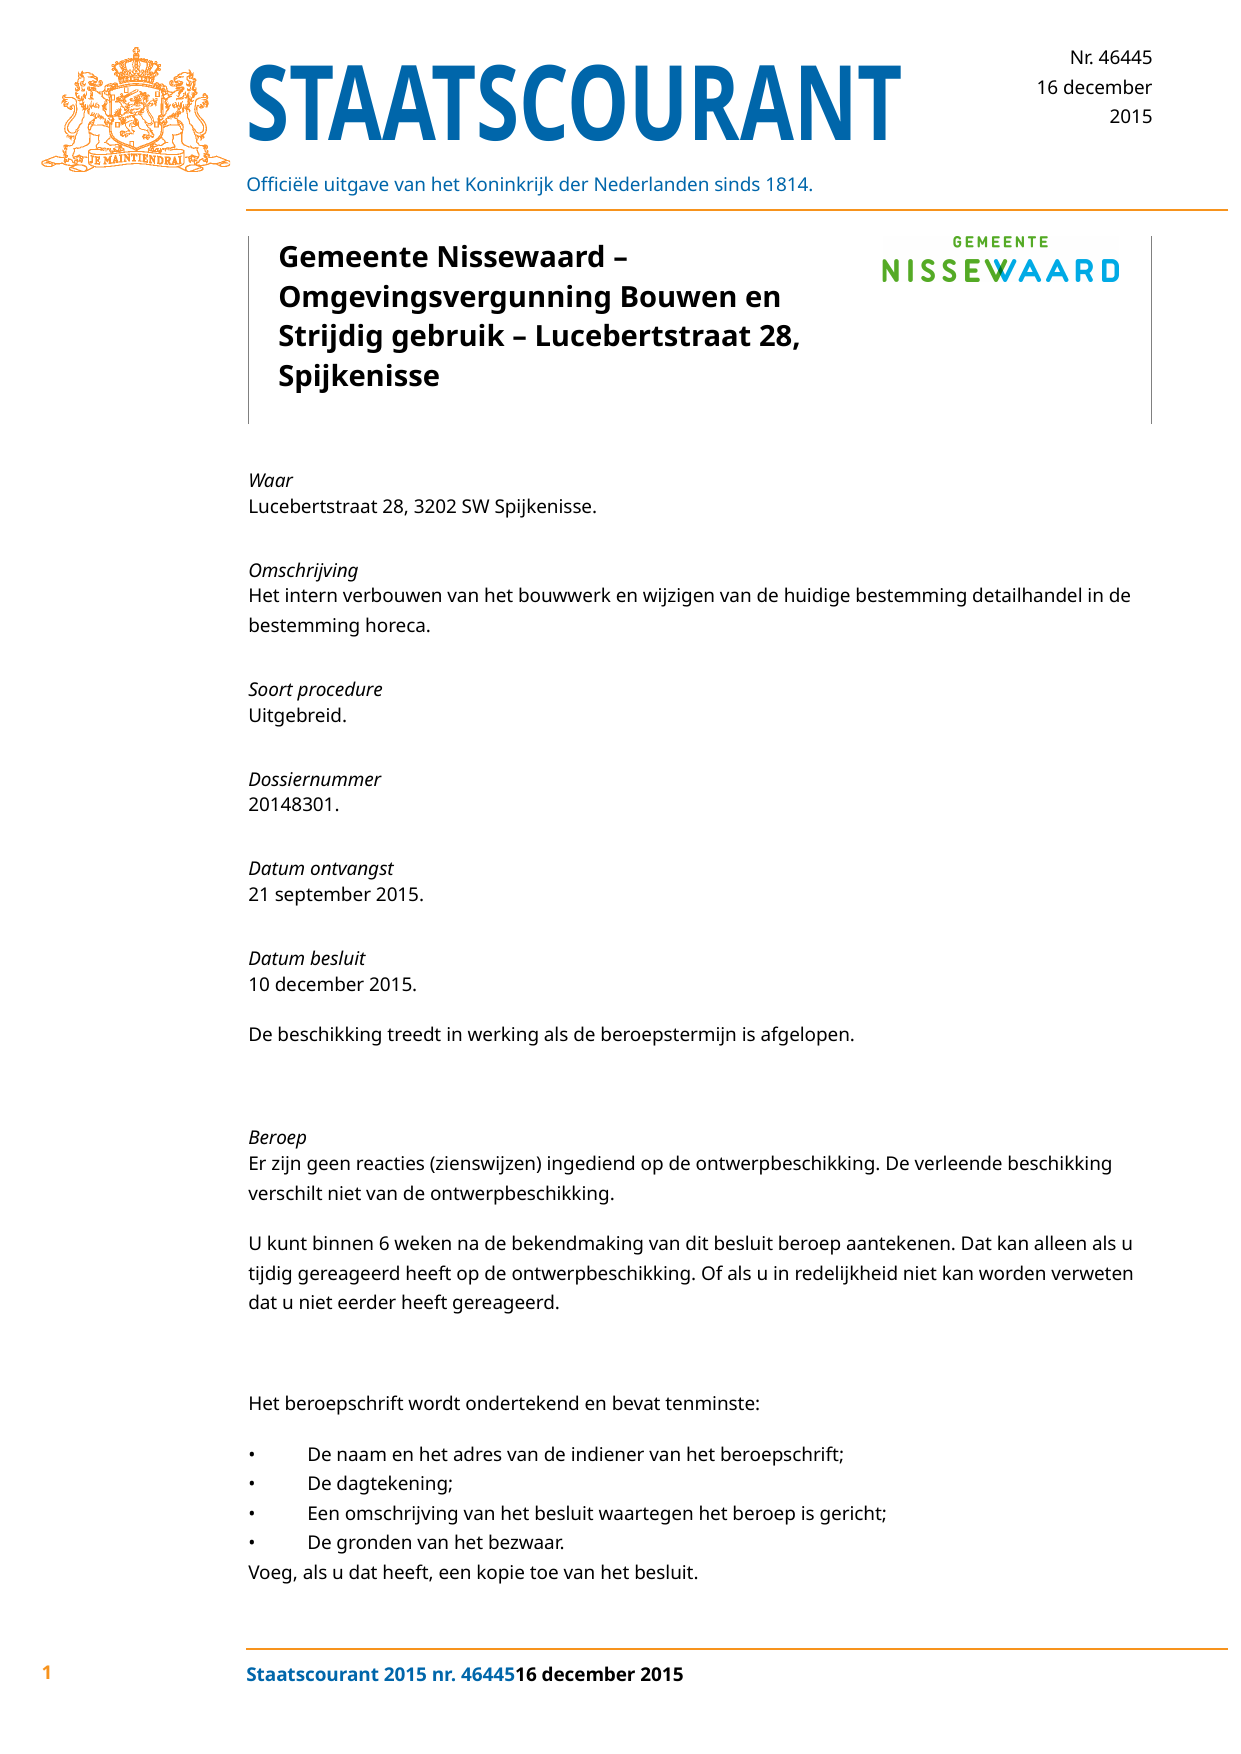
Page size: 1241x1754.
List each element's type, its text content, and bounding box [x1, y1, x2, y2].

text Het intern verbouwen van het bouwwerk en wijzigen van de huidige bestemming detailhandel in de bestemming horeca. [248, 583, 1152, 638]
text Het beroepschrift wordt ondertekend en bevat tenminste: [248, 1390, 1152, 1416]
picture [1023, 277, 1036, 282]
text Er zijn geen reacties (zienswijzen) ingediend op de ontwerpbeschikking. De verleende beschikking verschilt niet van de ontwerpbeschikking. [248, 1150, 1152, 1206]
picture [1051, 277, 1064, 282]
picture [1081, 275, 1088, 282]
text U kunt binnen 6 weken na de bekendmaking van dit besluit beroep aantekenen. Dat kan alleen als u tijdig gereageerd heeft op de ontwerpbeschikking. Of als u in redelijkheid niet kan worden verweten dat u niet eerder heeft gereageerd. [248, 1230, 1152, 1315]
text 10 december 2015. [248, 971, 1152, 997]
text 20148301. [248, 792, 1152, 817]
text Omschrijving [248, 557, 1152, 583]
text Lucebertstraat 28, 3202 SW Spijkenisse. [248, 493, 1152, 519]
text Dossiernummer [248, 766, 1152, 792]
picture [1107, 264, 1114, 277]
list De gronden van het bezwaar. [248, 1529, 1152, 1555]
list De naam en het adres van de indiener van het beroepschrift; [248, 1441, 1152, 1466]
text 21 september 2015. [248, 881, 1152, 907]
table_header Gemeente Nissewaard –Omgevingsvergunning Bouwen en Strijdig gebruik – Lucebertstraat 28, Spijkenisse [249, 236, 850, 424]
table_header [850, 236, 1151, 424]
picture [882, 236, 1119, 282]
list Een omschrijving van het besluit waartegen het beroep is gericht; [248, 1500, 1152, 1526]
text Uitgebreid. [248, 702, 1152, 728]
text Datum besluit [248, 945, 1152, 971]
text De beschikking treedt in werking als de beroepstermijn is afgelopen. [248, 1021, 1152, 1047]
text Datum ontvangst [248, 856, 1152, 881]
picture [41, 47, 231, 172]
list De dagtekening; [248, 1470, 1152, 1496]
text Beroep [248, 1124, 1152, 1150]
text Soort procedure [248, 676, 1152, 702]
text Waar [248, 467, 1152, 493]
text Voeg, als u dat heeft, een kopie toe van het besluit. [248, 1559, 1152, 1585]
